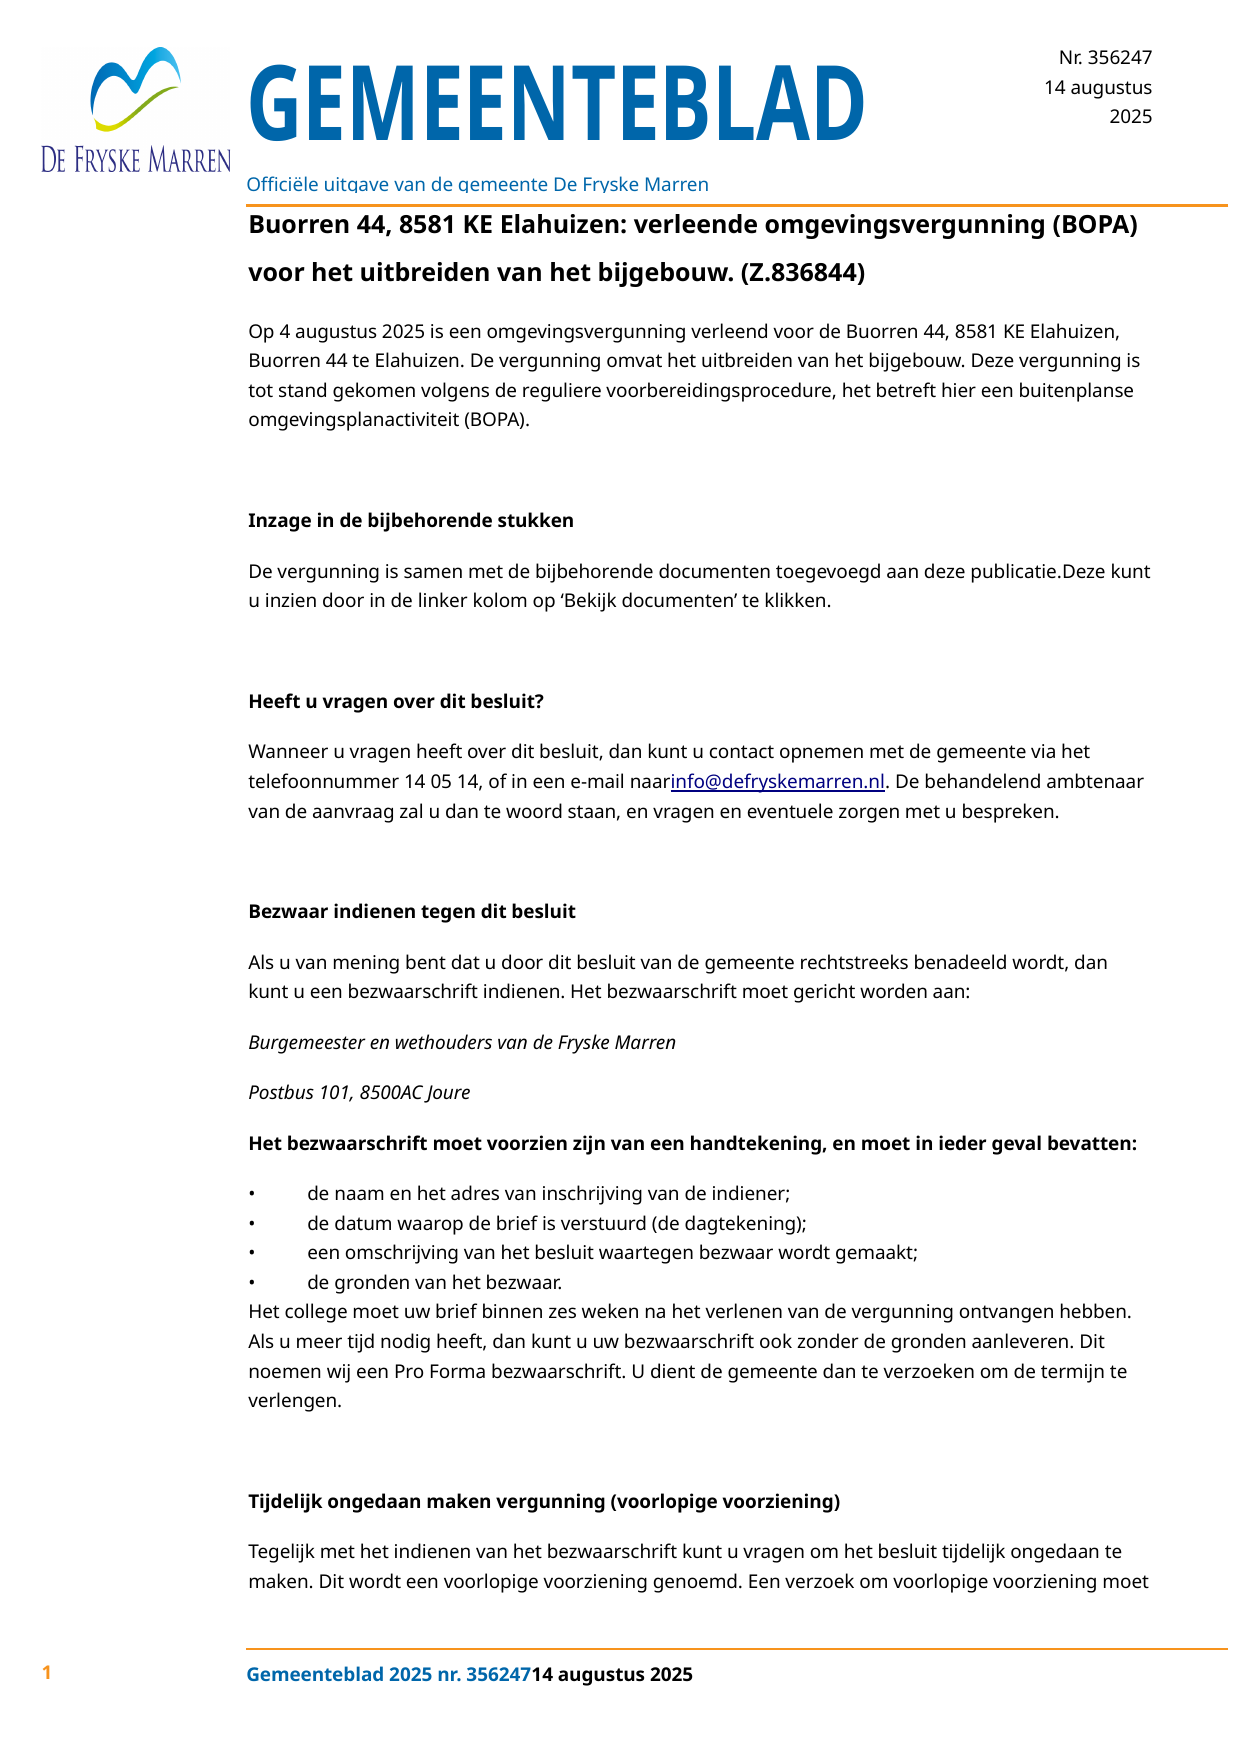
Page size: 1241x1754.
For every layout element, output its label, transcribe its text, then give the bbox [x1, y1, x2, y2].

list een omschrijving van het besluit waartegen bezwaar wordt gemaakt; [248, 1239, 1152, 1265]
list de gronden van het bezwaar. [248, 1269, 1152, 1295]
text Postbus 101, 8500AC Joure [248, 1079, 1152, 1105]
text Buorren 44, 8581 KE Elahuizen: verleende omgevingsvergunning (BOPA) voor het uitbreiden van het bijgebouw. (Z.836844) [248, 207, 1152, 288]
text Tijdelijk ongedaan maken vergunning (voorlopige voorziening) [248, 1488, 1152, 1514]
text Tegelijk met het indienen van het bezwaarschrift kunt u vragen om het besluit tijdelijk ongedaan te maken. Dit wordt een voorlopige voorziening genoemd. Een verzoek om voorlopige voorziening moet [248, 1539, 1152, 1594]
text Bezwaar indienen tegen dit besluit [248, 899, 1152, 924]
text Heeft u vragen over dit besluit? [248, 688, 1152, 714]
text Het bezwaarschrift moet voorzien zijn van een handtekening, en moet in ieder geval bevatten: [248, 1130, 1152, 1156]
picture [41, 47, 231, 172]
text De vergunning is samen met de bijbehorende documenten toegevoegd aan deze publicatie.Deze kunt u inzien door in de linker kolom op ‘Bekijk documenten’ te klikken. [248, 558, 1152, 613]
text Als u van mening bent dat u door dit besluit van de gemeente rechtstreeks benadeeld wordt, dan kunt u een bezwaarschrift indienen. Het bezwaarschrift moet gericht worden aan: [248, 949, 1152, 1004]
text Wanneer u vragen heeft over dit besluit, dan kunt u contact opnemen met de gemeente via het telefoonnummer 14 05 14, of in een e-mail naarinfo@defryskemarren.nl. De behandelend ambtenaar van de aanvraag zal u dan te woord staan, en vragen en eventuele zorgen met u bespreken. [248, 739, 1152, 824]
text Burgemeester en wethouders van de Fryske Marren [248, 1029, 1152, 1055]
list de naam en het adres van inschrijving van de indiener; [248, 1180, 1152, 1206]
list de datum waarop de brief is verstuurd (de dagtekening); [248, 1210, 1152, 1236]
text Het college moet uw brief binnen zes weken na het verlenen van de vergunning ontvangen hebben. Als u meer tijd nodig heeft, dan kunt u uw bezwaarschrift ook zonder de gronden aanleveren. Dit noemen wij een Pro Forma bezwaarschrift. U dient de gemeente dan te verzoeken om de termijn te verlengen. [248, 1299, 1152, 1413]
text Op 4 augustus 2025 is een omgevingsvergunning verleend voor de Buorren 44, 8581 KE Elahuizen, Buorren 44 te Elahuizen. De vergunning omvat het uitbreiden van het bijgebouw. Deze vergunning is tot stand gekomen volgens de reguliere voorbereidingsprocedure, het betreft hier een buitenplanse omgevingsplanactiviteit (BOPA). [248, 318, 1152, 432]
text Inzage in de bijbehorende stukken [248, 507, 1152, 533]
